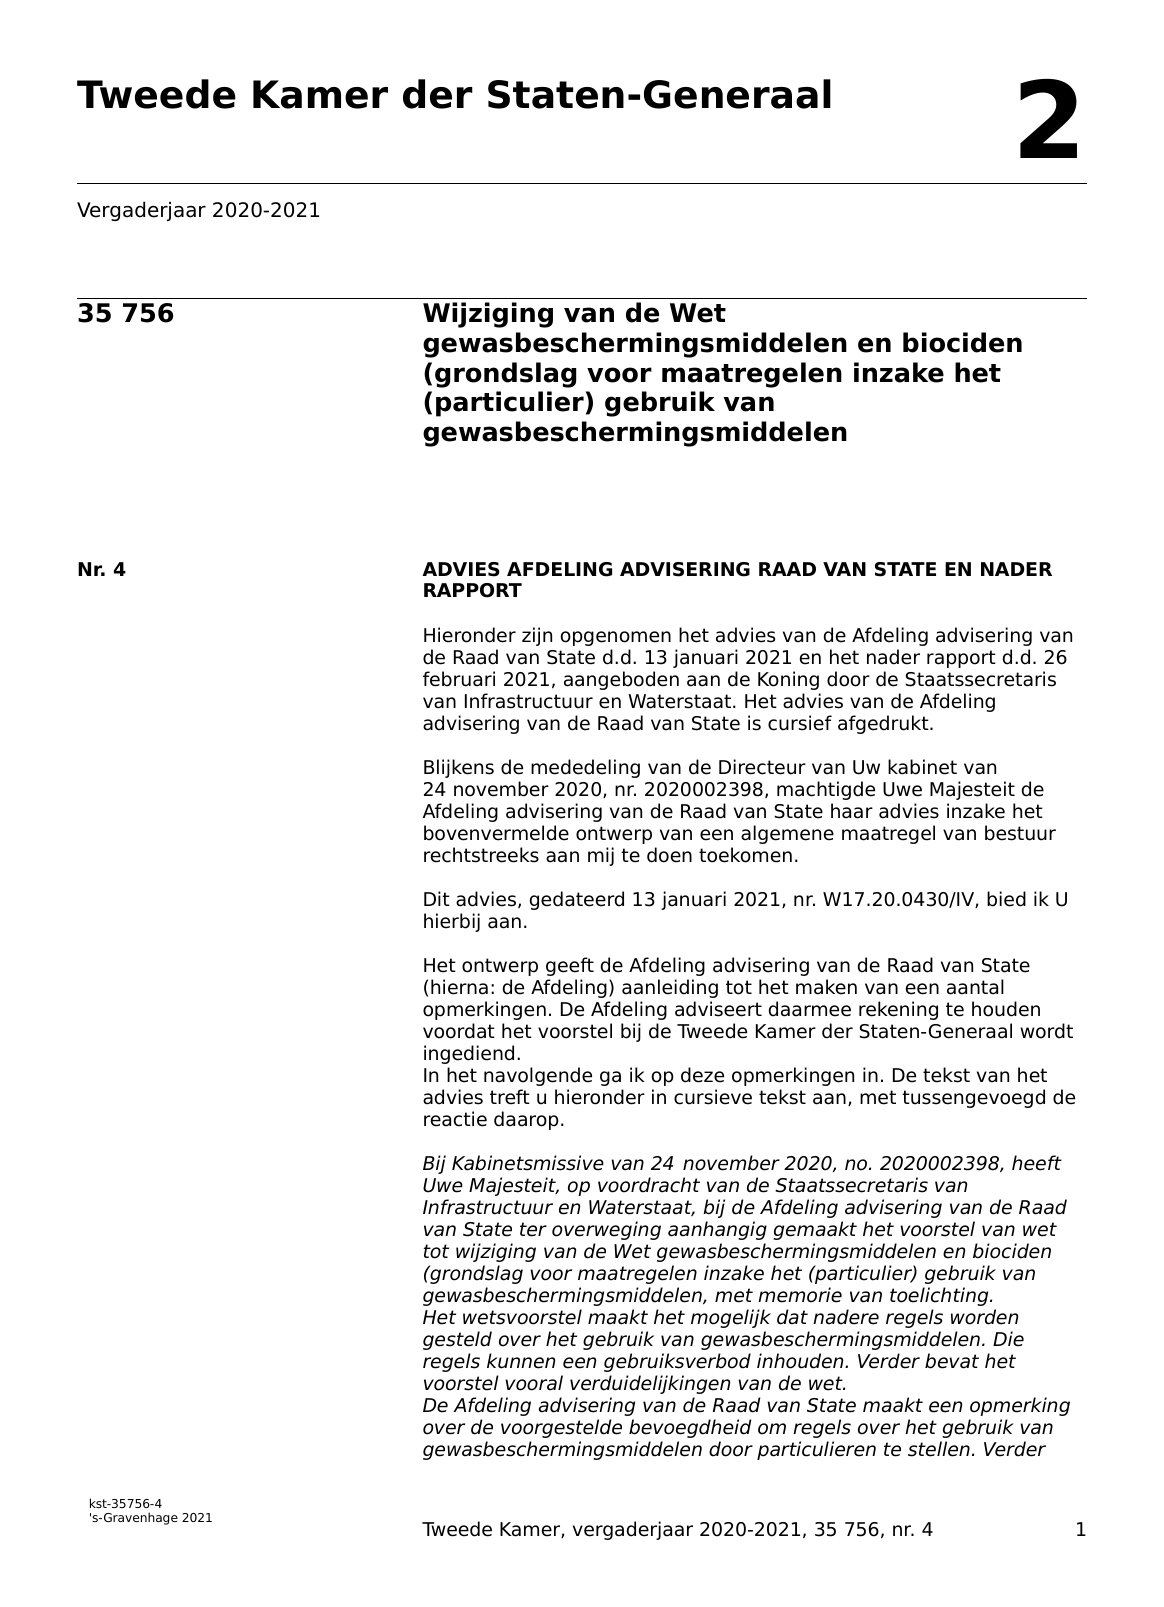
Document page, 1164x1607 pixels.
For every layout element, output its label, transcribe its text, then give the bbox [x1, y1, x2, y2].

table_header Tweede Kamer der Staten-Generaal [77, 59, 886, 183]
table_header 2 [886, 59, 1087, 183]
text 's-Gravenhage 2021 [88, 1511, 323, 1525]
subtitle Nr. 4 ADVIES AFDELING ADVISERING RAAD VAN STATE EN NADER RAPPORT [77, 558, 1087, 602]
text Hieronder zijn opgenomen het advies van de Afdeling advisering van de Raad van State d.d. 13 januari 2021 en het nader rapport d.d. 26 februari 2021, aangeboden aan de Koning door de Staatssecretaris van Infrastructuur en Waterstaat. Het advies van de Afdeling advisering van de Raad van State is cursief afgedrukt. [422, 624, 1087, 734]
subtitle 35 756 Wijziging van de Wet gewasbeschermingsmiddelen en biociden (grondslag voor maatregelen inzake het (particulier) gebruik van gewasbeschermingsmiddelen [77, 299, 1087, 447]
table_cell Vergaderjaar 2020-2021 [77, 184, 1087, 298]
text In het navolgende ga ik op deze opmerkingen in. De tekst van het advies treft u hieronder in cursieve tekst aan, met tussengevoegd de reactie daarop. [422, 1065, 1087, 1131]
text Dit advies, gedateerd 13 januari 2021, nr. W17.20.0430/IV, bied ik U hierbij aan. [422, 889, 1087, 933]
text Het wetsvoorstel maakt het mogelijk dat nadere regels worden gesteld over het gebruik van gewasbeschermingsmiddelen. Die regels kunnen een gebruiksverbod inhouden. Verder bevat het voorstel vooral verduidelijkingen van de wet. [422, 1307, 1087, 1395]
text Blijkens de mededeling van de Directeur van Uw kabinet van 24 november 2020, nr. 2020002398, machtigde Uwe Majesteit de Afdeling advisering van de Raad van State haar advies inzake het bovenvermelde ontwerp van een algemene maatregel van bestuur rechtstreeks aan mij te doen toekomen. [422, 757, 1087, 867]
text kst-35756-4 [88, 1497, 323, 1511]
text Het ontwerp geeft de Afdeling advisering van de Raad van State (hierna: de Afdeling) aanleiding tot het maken van een aantal opmerkingen. De Afdeling adviseert daarmee rekening te houden voordat het voorstel bij de Tweede Kamer der Staten-Generaal wordt ingediend. [422, 955, 1087, 1065]
text De Afdeling advisering van de Raad van State maakt een opmerking over de voorgestelde bevoegdheid om regels over het gebruik van gewasbeschermingsmiddelen door particulieren te stellen. Verder [422, 1395, 1087, 1461]
text Bij Kabinetsmissive van 24 november 2020, no. 2020002398, heeft Uwe Majesteit, op voordracht van de Staatssecretaris van Infrastructuur en Waterstaat, bij de Afdeling advisering van de Raad van State ter overweging aanhangig gemaakt het voorstel van wet tot wijziging van de Wet gewasbeschermingsmiddelen en biociden (grondslag voor maatregelen inzake het (particulier) gebruik van gewasbeschermingsmiddelen, met memorie van toelichting. [422, 1153, 1087, 1307]
